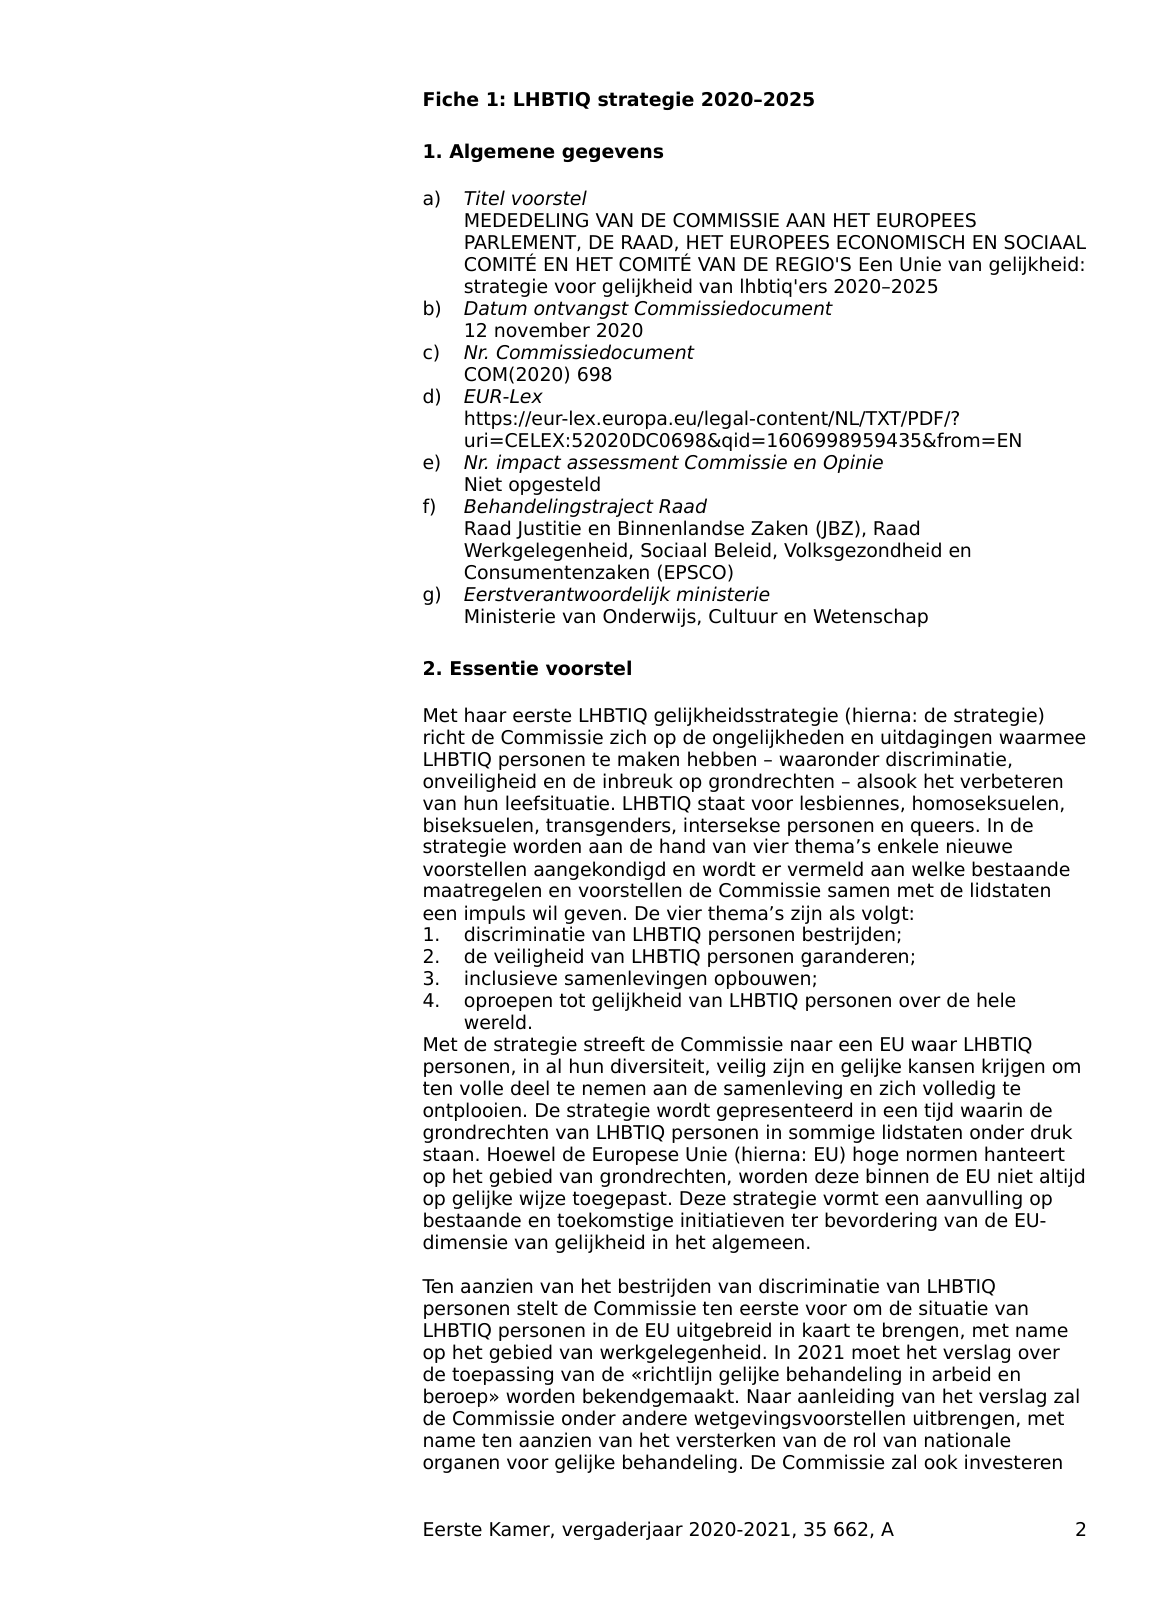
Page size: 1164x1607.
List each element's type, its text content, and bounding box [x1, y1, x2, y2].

text COM(2020) 698 [464, 364, 1087, 386]
text MEDEDELING VAN DE COMMISSIE AAN HET EUROPEES PARLEMENT, DE RAAD, HET EUROPEES ECONOMISCH EN SOCIAAL COMITÉ EN HET COMITÉ VAN DE REGIO'S Een Unie van gelijkheid: strategie voor gelijkheid van lhbtiq'ers 2020–2025 [464, 210, 1087, 298]
text 1. discriminatie van LHBTIQ personen bestrijden; [422, 924, 1087, 946]
subtitle 1. Algemene gegevens [422, 141, 1087, 163]
text 12 november 2020 [464, 320, 1087, 342]
text f) Behandelingstraject Raad [422, 496, 1087, 518]
text Ten aanzien van het bestrijden van discriminatie van LHBTIQ personen stelt de Commissie ten eerste voor om de situatie van LHBTIQ personen in de EU uitgebreid in kaart te brengen, met name op het gebied van werkgelegenheid. In 2021 moet het verslag over de toepassing van de «richtlijn gelijke behandeling in arbeid en beroep» worden bekendgemaakt. Naar aanleiding van het verslag zal de Commissie onder andere wetgevingsvoorstellen uitbrengen, met name ten aanzien van het versterken van de rol van nationale organen voor gelijke behandeling. De Commissie zal ook investeren [422, 1276, 1087, 1474]
text a) Titel voorstel [422, 188, 1087, 210]
text 4. oproepen tot gelijkheid van LHBTIQ personen over de hele wereld. [422, 990, 1087, 1034]
text e) Nr. impact assessment Commissie en Opinie [422, 452, 1087, 474]
text b) Datum ontvangst Commissiedocument [422, 298, 1087, 320]
text Met de strategie streeft de Commissie naar een EU waar LHBTIQ personen, in al hun diversiteit, veilig zijn en gelijke kansen krijgen om ten volle deel te nemen aan de samenleving en zich volledig te ontplooien. De strategie wordt gepresenteerd in een tijd waarin de grondrechten van LHBTIQ personen in sommige lidstaten onder druk staan. Hoewel de Europese Unie (hierna: EU) hoge normen hanteert op het gebied van grondrechten, worden deze binnen de EU niet altijd op gelijke wijze toegepast. Deze strategie vormt een aanvulling op bestaande en toekomstige initiatieven ter bevordering van de EU-dimensie van gelijkheid in het algemeen. [422, 1034, 1087, 1254]
text 2. de veiligheid van LHBTIQ personen garanderen; [422, 946, 1087, 968]
text Met haar eerste LHBTIQ gelijkheidsstrategie (hierna: de strategie) richt de Commissie zich op de ongelijkheden en uitdagingen waarmee LHBTIQ personen te maken hebben – waaronder discriminatie, onveiligheid en de inbreuk op grondrechten – alsook het verbeteren van hun leefsituatie. LHBTIQ staat voor lesbiennes, homoseksuelen, biseksuelen, transgenders, intersekse personen en queers. In de strategie worden aan de hand van vier thema’s enkele nieuwe voorstellen aangekondigd en wordt er vermeld aan welke bestaande maatregelen en voorstellen de Commissie samen met de lidstaten een impuls wil geven. De vier thema’s zijn als volgt: [422, 704, 1087, 924]
text c) Nr. Commissiedocument [422, 342, 1087, 364]
text Niet opgesteld [464, 474, 1087, 496]
text g) Eerstverantwoordelijk ministerie [422, 584, 1087, 606]
text d) EUR-Lex [422, 386, 1087, 408]
text Ministerie van Onderwijs, Cultuur en Wetenschap [464, 606, 1087, 628]
text Raad Justitie en Binnenlandse Zaken (JBZ), Raad Werkgelegenheid, Sociaal Beleid, Volksgezondheid en Consumentenzaken (EPSCO) [464, 518, 1087, 584]
subtitle 2. Essentie voorstel [422, 658, 1087, 679]
subtitle Fiche 1: LHBTIQ strategie 2020–2025 [422, 89, 1087, 111]
text https://eur-lex.europa.eu/legal-content/NL/TXT/PDF/?uri=CELEX:52020DC0698&qid=1606998959435&from=EN [464, 408, 1087, 452]
text 3. inclusieve samenlevingen opbouwen; [422, 968, 1087, 990]
